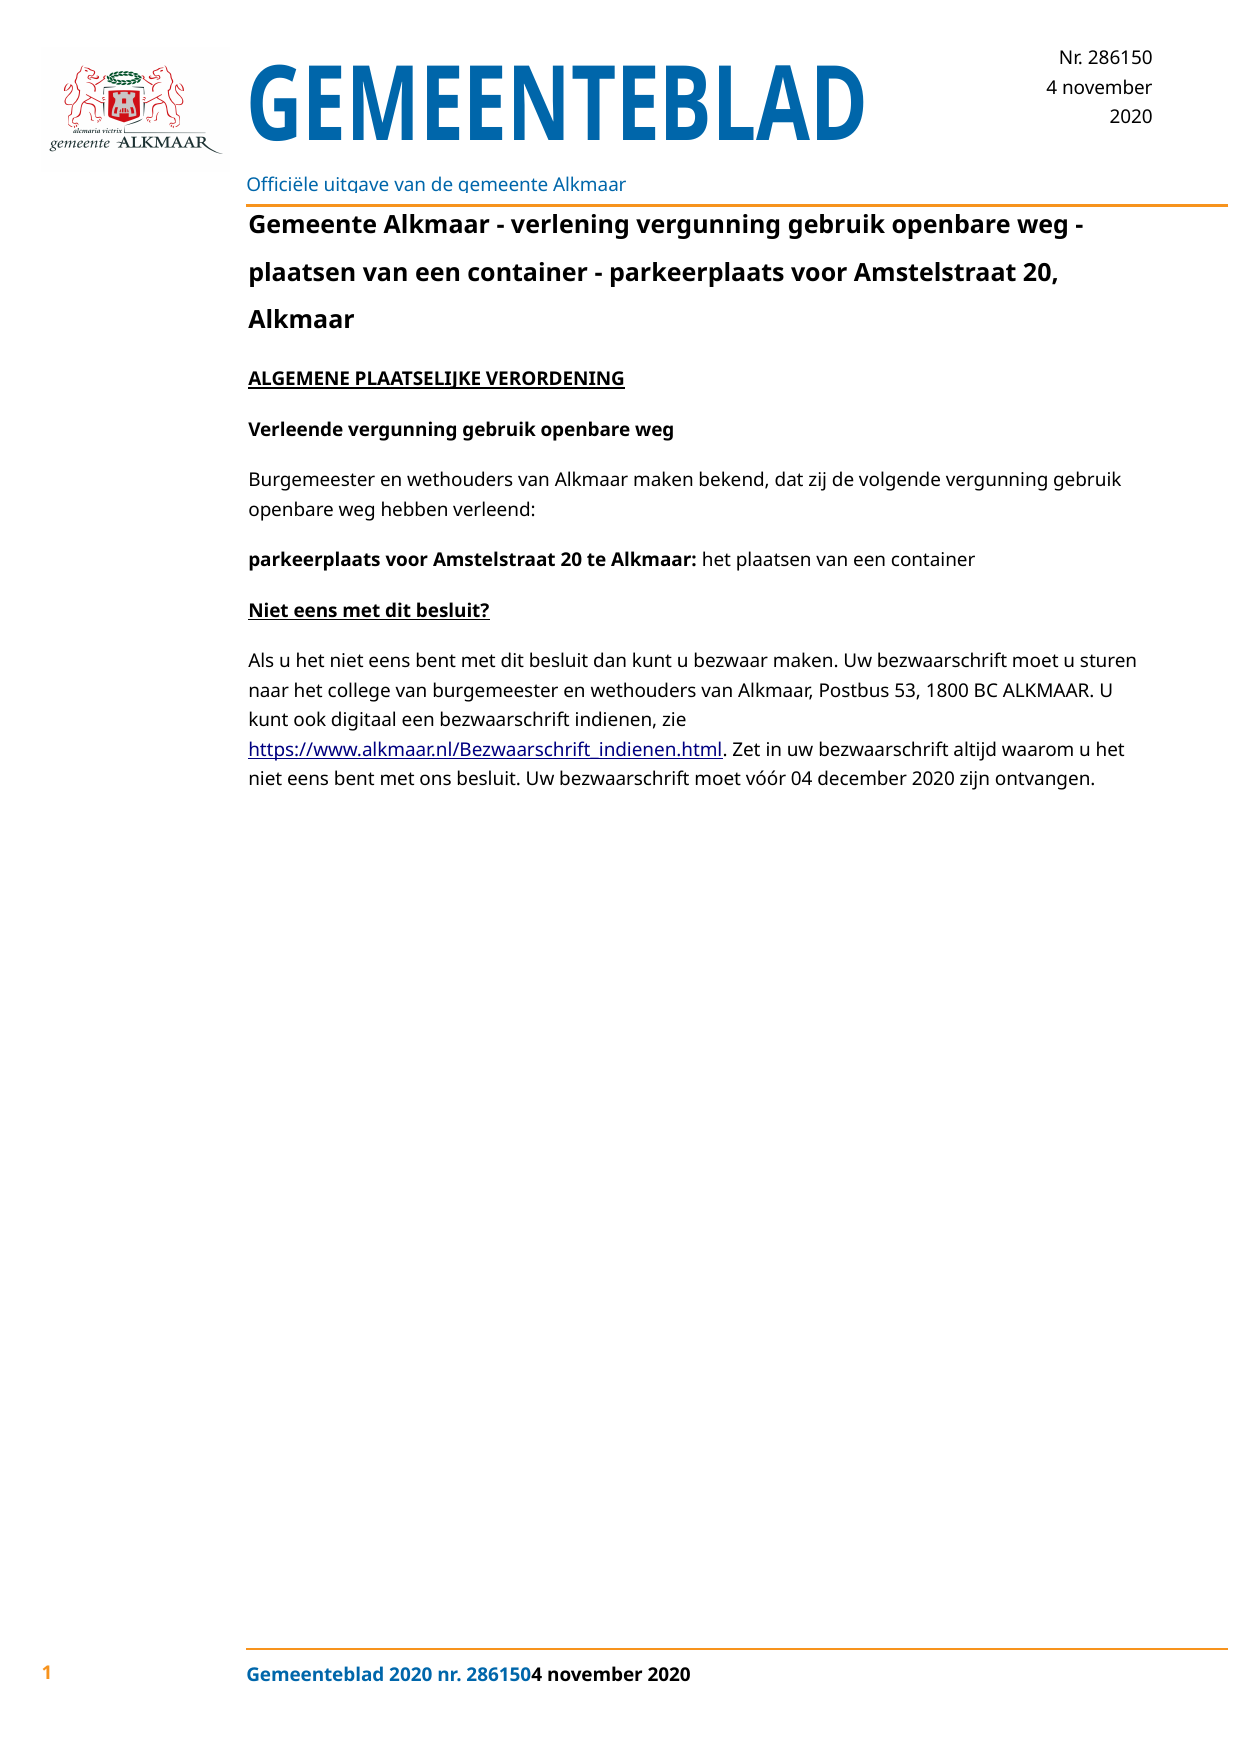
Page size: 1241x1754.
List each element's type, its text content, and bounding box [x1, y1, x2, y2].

text Burgemeester en wethouders van Alkmaar maken bekend, dat zij de volgende vergunning gebruik openbare weg hebben verleend: [248, 466, 1152, 522]
picture [41, 47, 231, 172]
text ALGEMENE PLAATSELIJKE VERORDENING [248, 366, 1152, 391]
text Niet eens met dit besluit? [248, 597, 1152, 622]
text Gemeente Alkmaar - verlening vergunning gebruik openbare weg - plaatsen van een container - parkeerplaats voor Amstelstraat 20, Alkmaar [248, 207, 1152, 336]
text Als u het niet eens bent met dit besluit dan kunt u bezwaar maken. Uw bezwaarschrift moet u sturen naar het college van burgemeester en wethouders van Alkmaar, Postbus 53, 1800 BC ALKMAAR. U kunt ook digitaal een bezwaarschrift indienen, zie https://www.alkmaar.nl/Bezwaarschrift_indienen.html. Zet in uw bezwaarschrift altijd waarom u het niet eens bent met ons besluit. Uw bezwaarschrift moet vóór 04 december 2020 zijn ontvangen. [248, 647, 1152, 791]
text parkeerplaats voor Amstelstraat 20 te Alkmaar: het plaatsen van een container [248, 546, 1152, 572]
text Verleende vergunning gebruik openbare weg [248, 416, 1152, 442]
